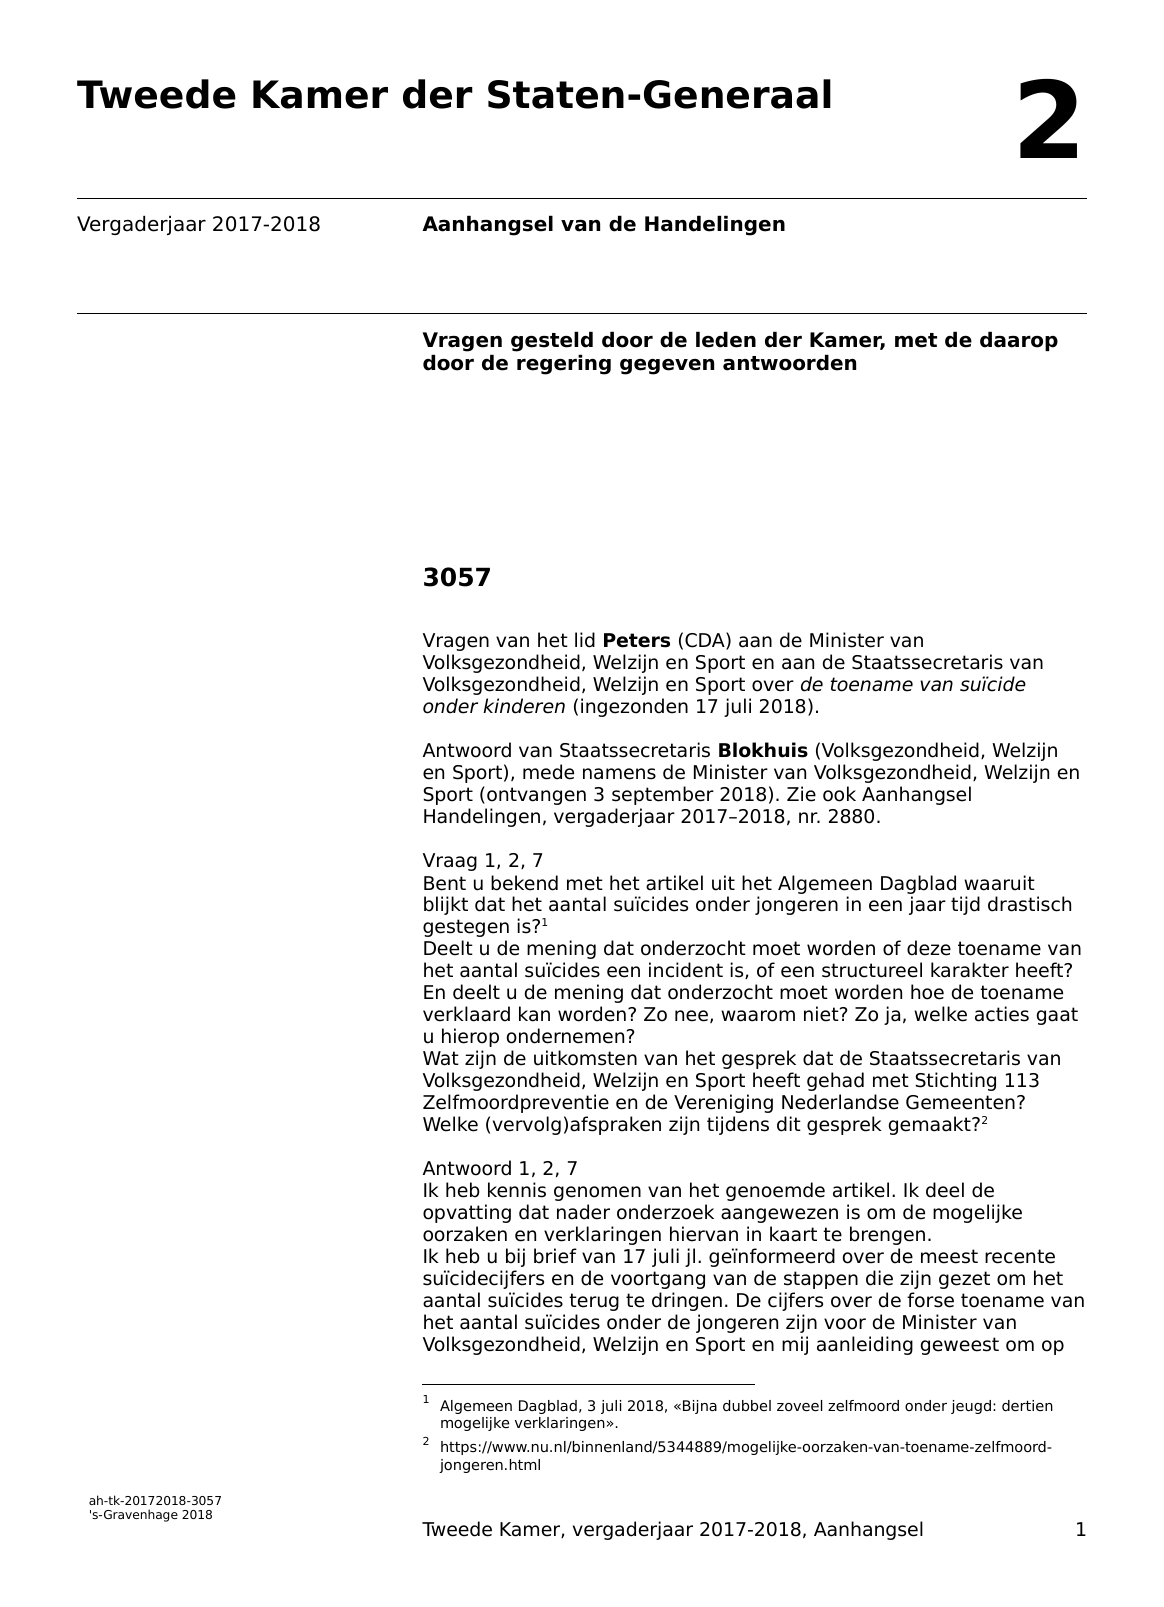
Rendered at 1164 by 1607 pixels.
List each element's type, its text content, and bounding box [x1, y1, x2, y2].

table_cell [77, 314, 422, 375]
text Antwoord 1, 2, 7 [422, 1158, 1087, 1180]
text ah-tk-20172018-3057 [88, 1494, 323, 1508]
text Vraag 1, 2, 7 [422, 850, 1087, 872]
text Bent u bekend met het artikel uit het Algemeen Dagblad waaruit blijkt dat het aantal suïcides onder jongeren in een jaar tijd drastisch gestegen is? [422, 872, 1087, 938]
text Deelt u de mening dat onderzocht moet worden of deze toename van het aantal suïcides een incident is, of een structureel karakter heeft? En deelt u de mening dat onderzocht moet worden hoe de toename verklaard kan worden? Zo nee, waarom niet? Zo ja, welke acties gaat u hierop ondernemen? [422, 938, 1087, 1048]
table_header 2 [886, 59, 1087, 198]
table_cell Aanhangsel van de Handelingen [422, 199, 1087, 313]
text Ik heb kennis genomen van het genoemde artikel. Ik deel de opvatting dat nader onderzoek aangewezen is om de mogelijke oorzaken en verklaringen hiervan in kaart te brengen. [422, 1180, 1087, 1246]
table_cell Vergaderjaar 2017-2018 [77, 199, 422, 313]
text https://www.nu.nl/binnenland/5344889/mogelijke-oorzaken-van-toename-zelfmoord-jongeren.html [422, 1435, 1087, 1474]
text Wat zijn de uitkomsten van het gesprek dat de Staatssecretaris van Volksgezondheid, Welzijn en Sport heeft gehad met Stichting 113 Zelfmoordpreventie en de Vereniging Nederlandse Gemeenten? Welke (vervolg)afspraken zijn tijdens dit gesprek gemaakt? [422, 1048, 1087, 1136]
text Ik heb u bij brief van 17 juli jl. geïnformeerd over de meest recente suïcidecijfers en de voortgang van de stappen die zijn gezet om het aantal suïcides terug te dringen. De cijfers over de forse toename van het aantal suïcides onder de jongeren zijn voor de Minister van Volksgezondheid, Welzijn en Sport en mij aanleiding geweest om op [422, 1246, 1087, 1356]
text Vragen van het lid Peters (CDA) aan de Minister van Volksgezondheid, Welzijn en Sport en aan de Staatssecretaris van Volksgezondheid, Welzijn en Sport over de toename van suïcide onder kinderen (ingezonden 17 juli 2018). [422, 630, 1087, 718]
text 's-Gravenhage 2018 [88, 1508, 323, 1522]
text 3057 [422, 563, 1087, 592]
table_header Tweede Kamer der Staten-Generaal [77, 59, 886, 198]
text Antwoord van Staatssecretaris Blokhuis (Volksgezondheid, Welzijn en Sport), mede namens de Minister van Volksgezondheid, Welzijn en Sport (ontvangen 3 september 2018). Zie ook Aanhangsel Handelingen, vergaderjaar 2017–2018, nr. 2880. [422, 740, 1087, 828]
text Algemeen Dagblad, 3 juli 2018, «Bijna dubbel zoveel zelfmoord onder jeugd: dertien mogelijke verklaringen». [422, 1393, 1087, 1432]
table_cell Vragen gesteld door de leden der Kamer, met de daarop door de regering gegeven antwoorden [422, 314, 1087, 375]
